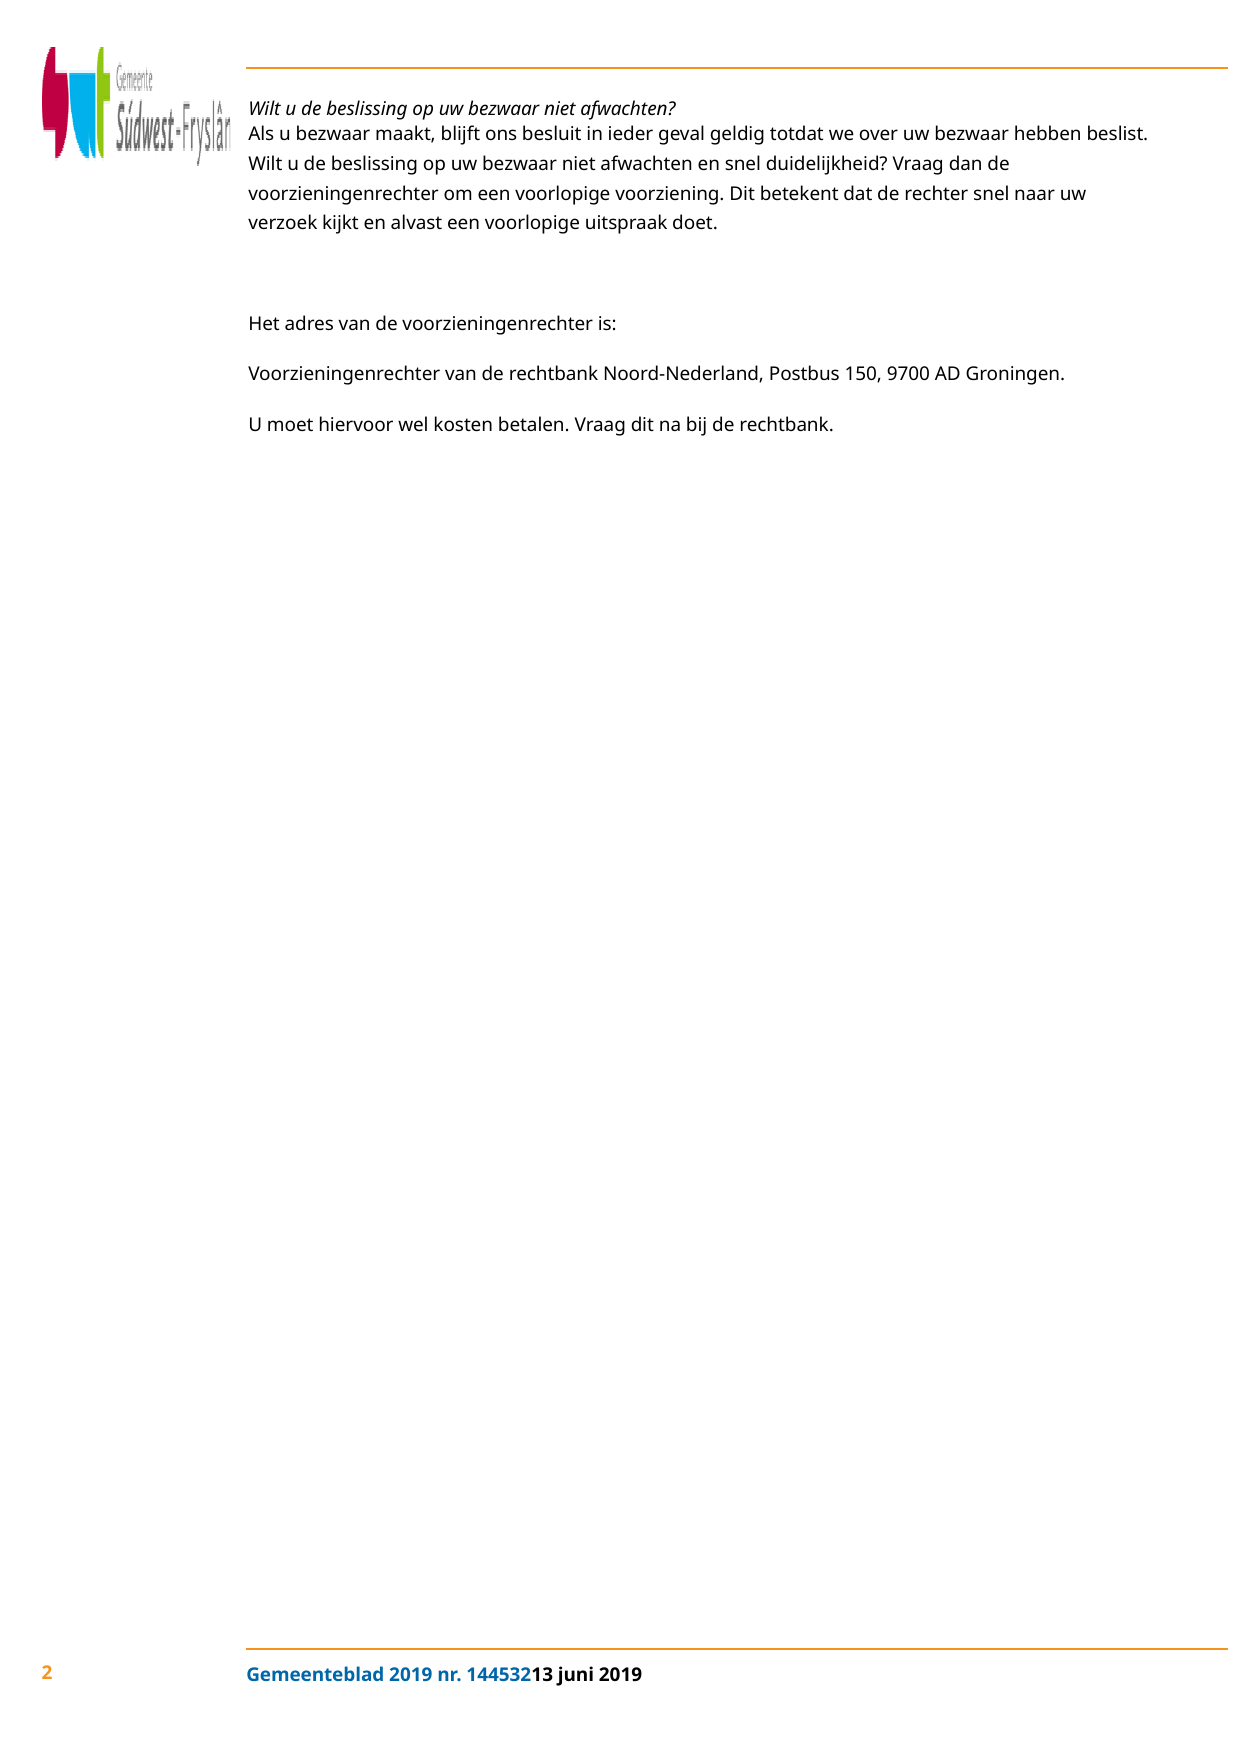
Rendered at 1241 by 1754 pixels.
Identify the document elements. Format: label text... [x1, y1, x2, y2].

text Wilt u de beslissing op uw bezwaar niet afwachten? [248, 95, 1152, 121]
picture [41, 47, 231, 172]
text U moet hiervoor wel kosten betalen. Vraag dit na bij de rechtbank. [248, 411, 1152, 437]
text Als u bezwaar maakt, blijft ons besluit in ieder geval geldig totdat we over uw bezwaar hebben beslist. Wilt u de beslissing op uw bezwaar niet afwachten en snel duidelijkheid? Vraag dan de voorzieningenrechter om een voorlopige voorziening. Dit betekent dat de rechter snel naar uw verzoek kijkt en alvast een voorlopige uitspraak doet. [248, 121, 1152, 235]
text Voorzieningenrechter van de rechtbank Noord-Nederland, Postbus 150, 9700 AD Groningen. [248, 361, 1152, 386]
text Het adres van de voorzieningenrechter is: [248, 310, 1152, 336]
